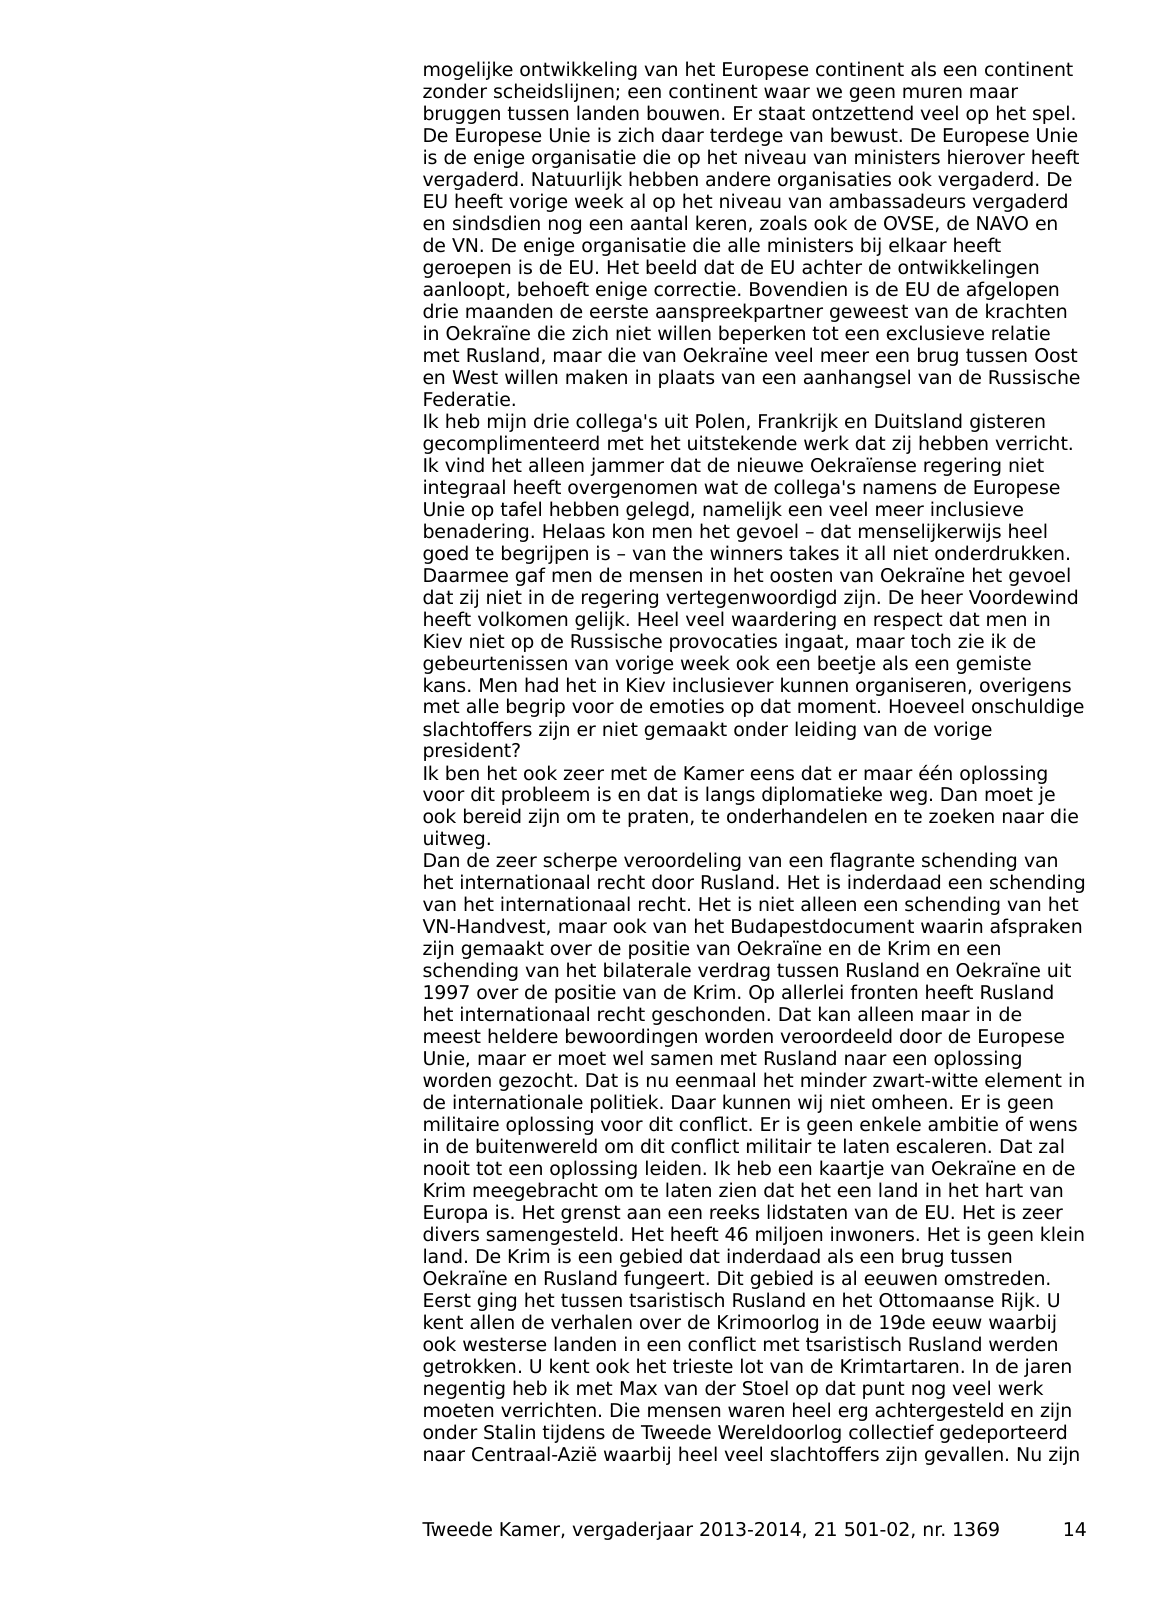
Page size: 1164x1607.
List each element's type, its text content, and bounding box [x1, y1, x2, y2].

text Ik ben het ook zeer met de Kamer eens dat er maar één oplossing voor dit probleem is en dat is langs diplomatieke weg. Dan moet je ook bereid zijn om te praten, te onderhandelen en te zoeken naar die uitweg. [422, 762, 1087, 850]
text Ik heb mijn drie collega's uit Polen, Frankrijk en Duitsland gisteren gecomplimenteerd met het uitstekende werk dat zij hebben verricht. Ik vind het alleen jammer dat de nieuwe Oekraïense regering niet integraal heeft overgenomen wat de collega's namens de Europese Unie op tafel hebben gelegd, namelijk een veel meer inclusieve benadering. Helaas kon men het gevoel – dat menselijkerwijs heel goed te begrijpen is – van the winners takes it all niet onderdrukken. Daarmee gaf men de mensen in het oosten van Oekraïne het gevoel dat zij niet in de regering vertegenwoordigd zijn. De heer Voordewind heeft volkomen gelijk. Heel veel waardering en respect dat men in Kiev niet op de Russische provocaties ingaat, maar toch zie ik de gebeurtenissen van vorige week ook een beetje als een gemiste kans. Men had het in Kiev inclusiever kunnen organiseren, overigens met alle begrip voor de emoties op dat moment. Hoeveel onschuldige slachtoffers zijn er niet gemaakt onder leiding van de vorige president? [422, 411, 1087, 762]
text Dan de zeer scherpe veroordeling van een flagrante schending van het internationaal recht door Rusland. Het is inderdaad een schending van het internationaal recht. Het is niet alleen een schending van het VN-Handvest, maar ook van het Budapestdocument waarin afspraken zijn gemaakt over de positie van Oekraïne en de Krim en een schending van het bilaterale verdrag tussen Rusland en Oekraïne uit 1997 over de positie van de Krim. Op allerlei fronten heeft Rusland het internationaal recht geschonden. Dat kan alleen maar in de meest heldere bewoordingen worden veroordeeld door de Europese Unie, maar er moet wel samen met Rusland naar een oplossing worden gezocht. Dat is nu eenmaal het minder zwart-witte element in de internationale politiek. Daar kunnen wij niet omheen. Er is geen militaire oplossing voor dit conflict. Er is geen enkele ambitie of wens in de buitenwereld om dit conflict militair te laten escaleren. Dat zal nooit tot een oplossing leiden. Ik heb een kaartje van Oekraïne en de Krim meegebracht om te laten zien dat het een land in het hart van Europa is. Het grenst aan een reeks lidstaten van de EU. Het is zeer divers samengesteld. Het heeft 46 miljoen inwoners. Het is geen klein land. De Krim is een gebied dat inderdaad als een brug tussen Oekraïne en Rusland fungeert. Dit gebied is al eeuwen omstreden. Eerst ging het tussen tsaristisch Rusland en het Ottomaanse Rijk. U kent allen de verhalen over de Krimoorlog in de 19de eeuw waarbij ook westerse landen in een conflict met tsaristisch Rusland werden getrokken. U kent ook het trieste lot van de Krimtartaren. In de jaren negentig heb ik met Max van der Stoel op dat punt nog veel werk moeten verrichten. Die mensen waren heel erg achtergesteld en zijn onder Stalin tijdens de Tweede Wereldoorlog collectief gedeporteerd naar Centraal-Azië waarbij heel veel slachtoffers zijn gevallen. Nu zijn [422, 850, 1087, 1466]
text mogelijke ontwikkeling van het Europese continent als een continent zonder scheidslijnen; een continent waar we geen muren maar bruggen tussen landen bouwen. Er staat ontzettend veel op het spel. De Europese Unie is zich daar terdege van bewust. De Europese Unie is de enige organisatie die op het niveau van ministers hierover heeft vergaderd. Natuurlijk hebben andere organisaties ook vergaderd. De EU heeft vorige week al op het niveau van ambassadeurs vergaderd en sindsdien nog een aantal keren, zoals ook de OVSE, de NAVO en de VN. De enige organisatie die alle ministers bij elkaar heeft geroepen is de EU. Het beeld dat de EU achter de ontwikkelingen aanloopt, behoeft enige correctie. Bovendien is de EU de afgelopen drie maanden de eerste aanspreekpartner geweest van de krachten in Oekraïne die zich niet willen beperken tot een exclusieve relatie met Rusland, maar die van Oekraïne veel meer een brug tussen Oost en West willen maken in plaats van een aanhangsel van de Russische Federatie. [422, 59, 1087, 411]
